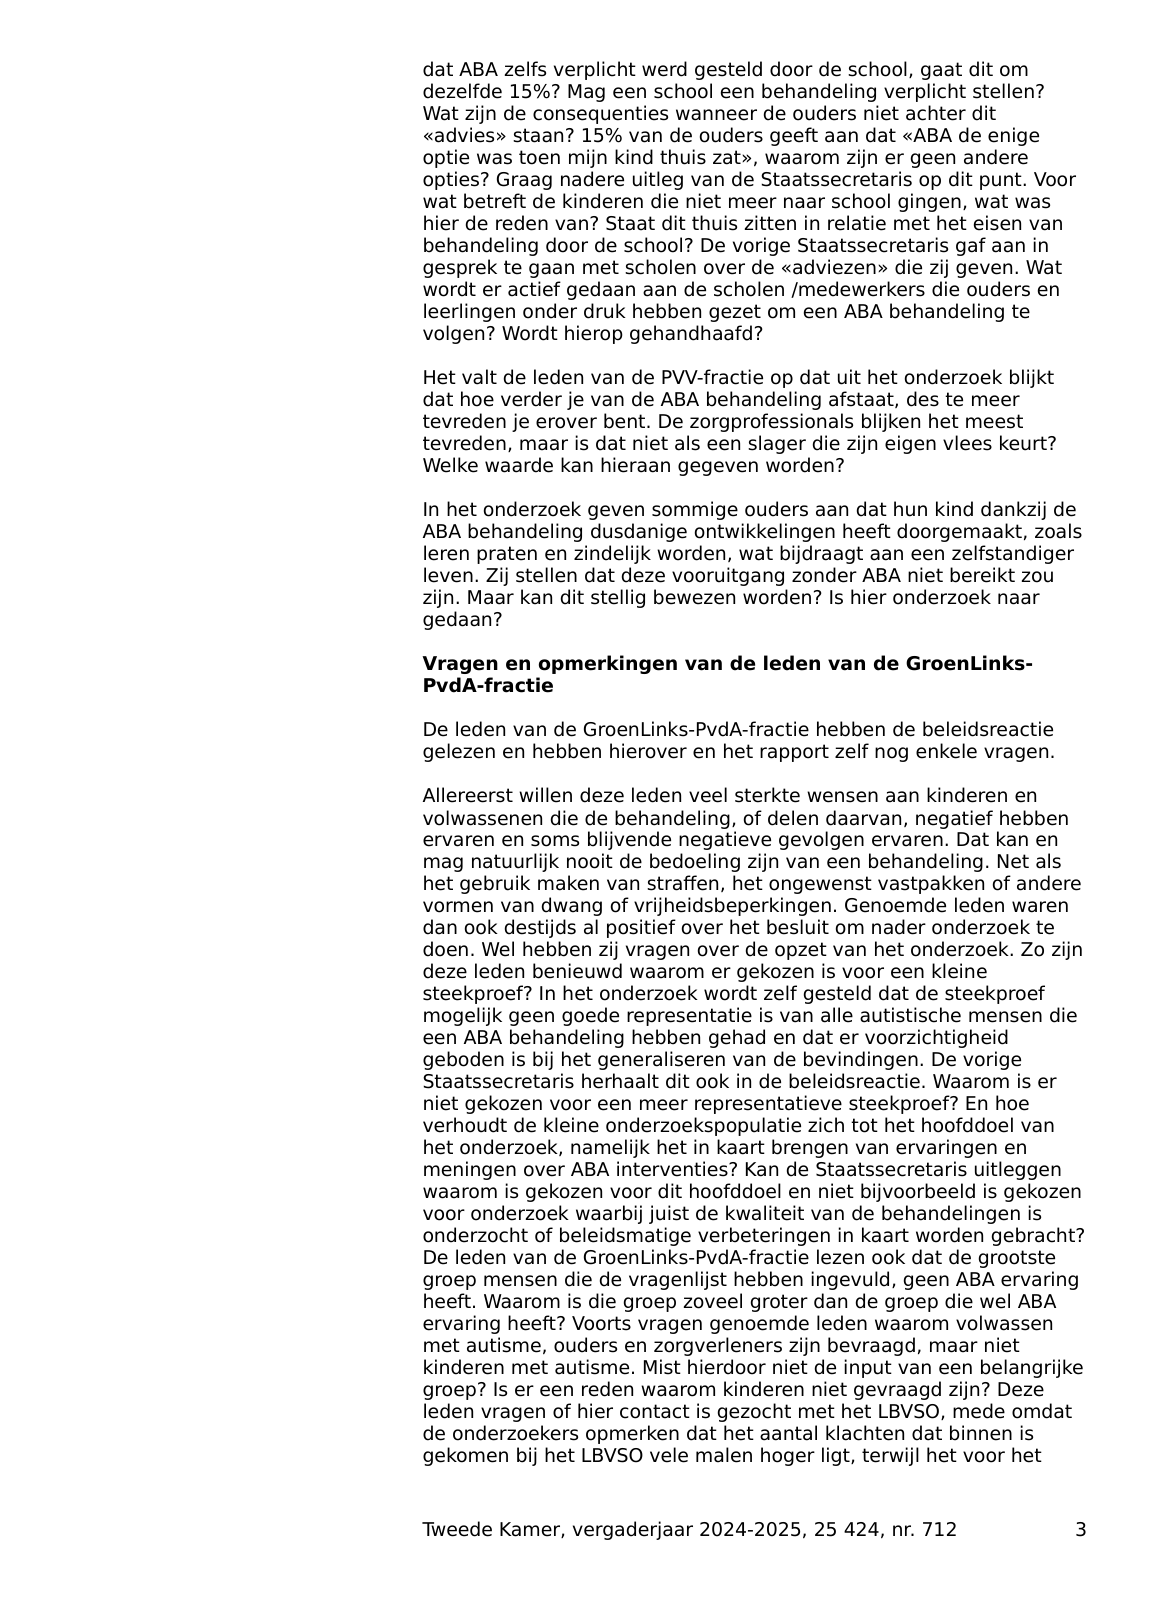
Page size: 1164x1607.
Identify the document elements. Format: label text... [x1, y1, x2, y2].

text De leden van de GroenLinks-PvdA-fractie lezen ook dat de grootste groep mensen die de vragenlijst hebben ingevuld, geen ABA ervaring heeft. Waarom is die groep zoveel groter dan de groep die wel ABA ervaring heeft? Voorts vragen genoemde leden waarom volwassen met autisme, ouders en zorgverleners zijn bevraagd, maar niet kinderen met autisme. Mist hierdoor niet de input van een belangrijke groep? Is er een reden waarom kinderen niet gevraagd zijn? Deze leden vragen of hier contact is gezocht met het LBVSO, mede omdat de onderzoekers opmerken dat het aantal klachten dat binnen is gekomen bij het LBVSO vele malen hoger ligt, terwijl het voor het [422, 1247, 1087, 1467]
text De leden van de GroenLinks-PvdA-fractie hebben de beleidsreactie gelezen en hebben hierover en het rapport zelf nog enkele vragen. [422, 719, 1087, 763]
text In het onderzoek geven sommige ouders aan dat hun kind dankzij de ABA behandeling dusdanige ontwikkelingen heeft doorgemaakt, zoals leren praten en zindelijk worden, wat bijdraagt aan een zelfstandiger leven. Zij stellen dat deze vooruitgang zonder ABA niet bereikt zou zijn. Maar kan dit stellig bewezen worden? Is hier onderzoek naar gedaan? [422, 499, 1087, 631]
subtitle Vragen en opmerkingen van de leden van de GroenLinks-PvdA-fractie [422, 653, 1087, 697]
text Het valt de leden van de PVV-fractie op dat uit het onderzoek blijkt dat hoe verder je van de ABA behandeling afstaat, des te meer tevreden je erover bent. De zorgprofessionals blijken het meest tevreden, maar is dat niet als een slager die zijn eigen vlees keurt? Welke waarde kan hieraan gegeven worden? [422, 367, 1087, 477]
text dat ABA zelfs verplicht werd gesteld door de school, gaat dit om dezelfde 15%? Mag een school een behandeling verplicht stellen? Wat zijn de consequenties wanneer de ouders niet achter dit «advies» staan? 15% van de ouders geeft aan dat «ABA de enige optie was toen mijn kind thuis zat», waarom zijn er geen andere opties? Graag nadere uitleg van de Staatssecretaris op dit punt. Voor wat betreft de kinderen die niet meer naar school gingen, wat was hier de reden van? Staat dit thuis zitten in relatie met het eisen van behandeling door de school? De vorige Staatssecretaris gaf aan in gesprek te gaan met scholen over de «adviezen» die zij geven. Wat wordt er actief gedaan aan de scholen /medewerkers die ouders en leerlingen onder druk hebben gezet om een ABA behandeling te volgen? Wordt hierop gehandhaafd? [422, 59, 1087, 345]
text Allereerst willen deze leden veel sterkte wensen aan kinderen en volwassenen die de behandeling, of delen daarvan, negatief hebben ervaren en soms blijvende negatieve gevolgen ervaren. Dat kan en mag natuurlijk nooit de bedoeling zijn van een behandeling. Net als het gebruik maken van straffen, het ongewenst vastpakken of andere vormen van dwang of vrijheidsbeperkingen. Genoemde leden waren dan ook destijds al positief over het besluit om nader onderzoek te doen. Wel hebben zij vragen over de opzet van het onderzoek. Zo zijn deze leden benieuwd waarom er gekozen is voor een kleine steekproef? In het onderzoek wordt zelf gesteld dat de steekproef mogelijk geen goede representatie is van alle autistische mensen die een ABA behandeling hebben gehad en dat er voorzichtigheid geboden is bij het generaliseren van de bevindingen. De vorige Staatssecretaris herhaalt dit ook in de beleidsreactie. Waarom is er niet gekozen voor een meer representatieve steekproef? En hoe verhoudt de kleine onderzoekspopulatie zich tot het hoofddoel van het onderzoek, namelijk het in kaart brengen van ervaringen en meningen over ABA interventies? Kan de Staatssecretaris uitleggen waarom is gekozen voor dit hoofddoel en niet bijvoorbeeld is gekozen voor onderzoek waarbij juist de kwaliteit van de behandelingen is onderzocht of beleidsmatige verbeteringen in kaart worden gebracht? [422, 785, 1087, 1247]
